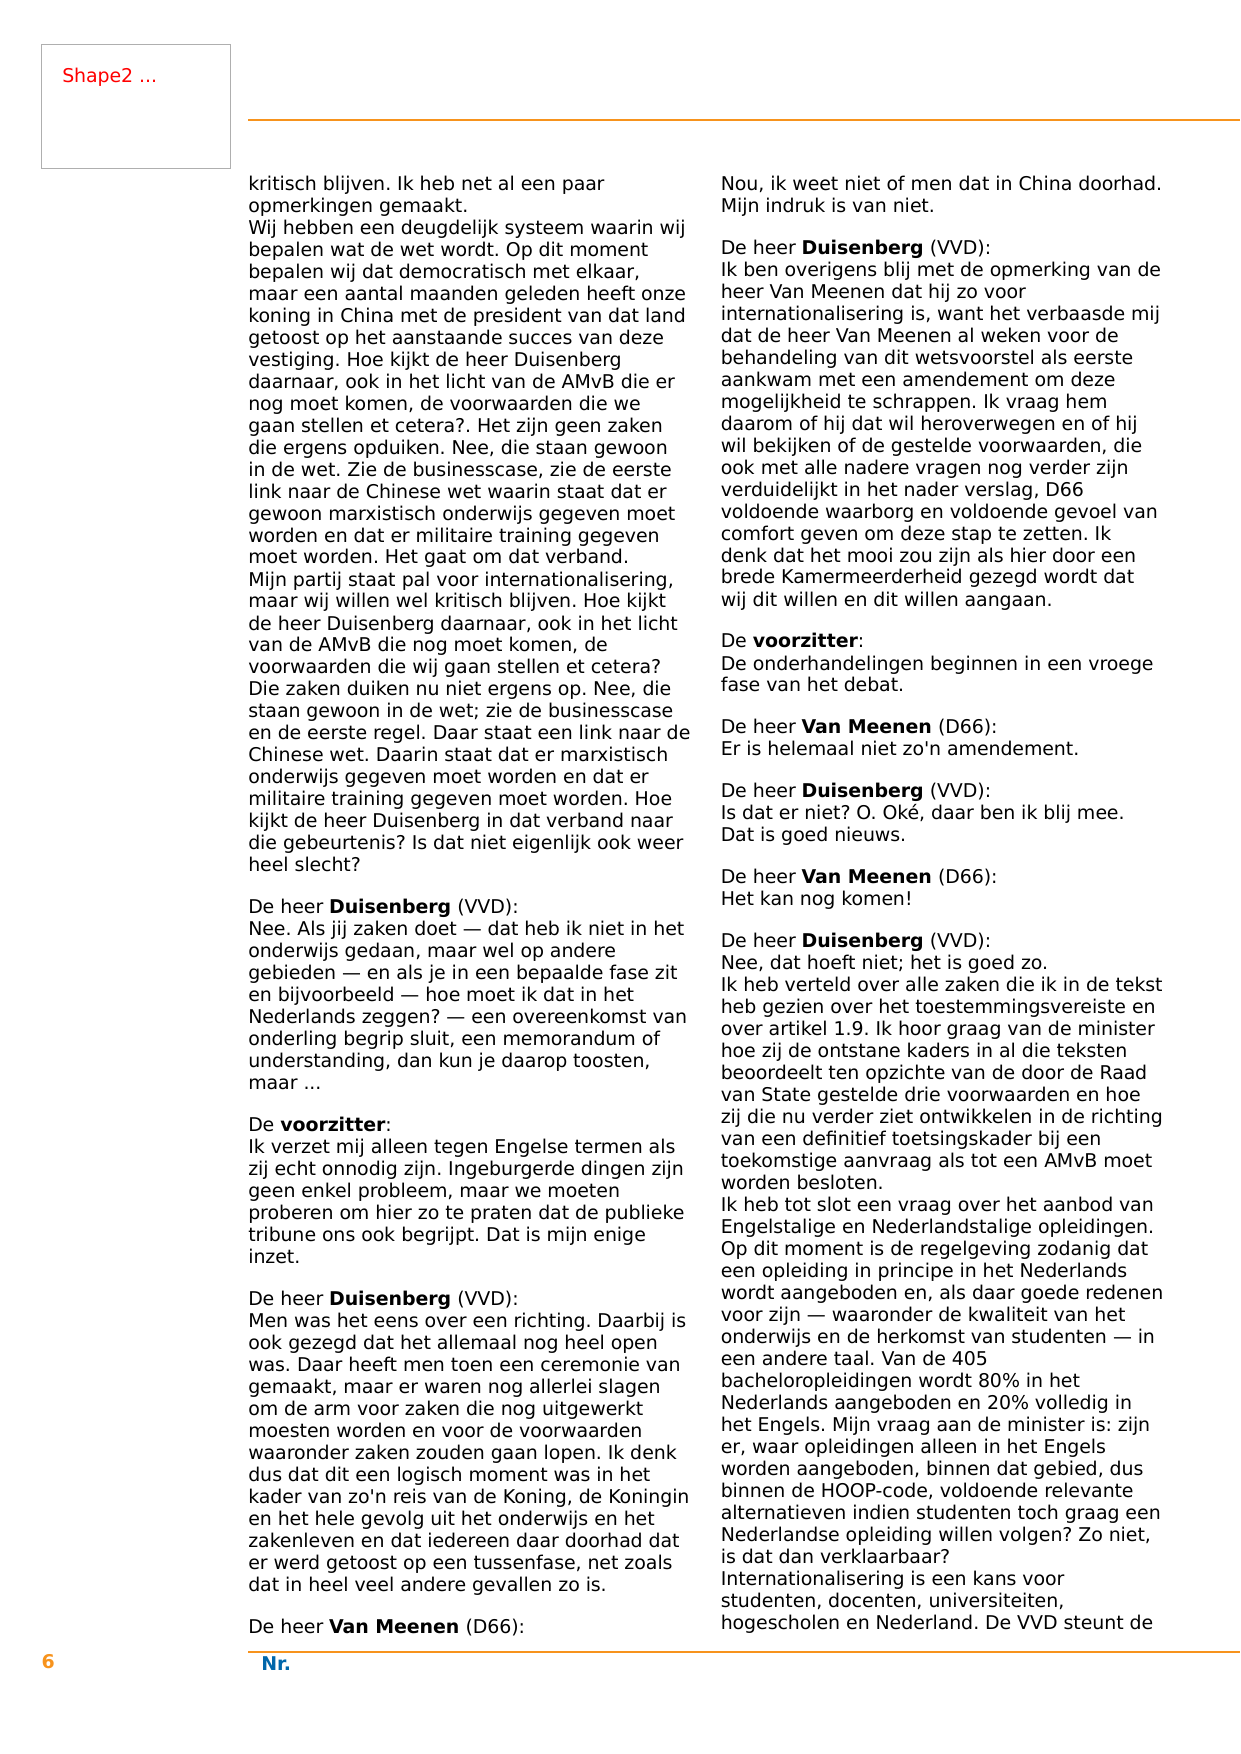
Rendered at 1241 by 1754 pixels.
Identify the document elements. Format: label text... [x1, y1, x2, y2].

text De heer Duisenberg (VVD): [248, 1288, 691, 1310]
text Ik ben overigens blij met de opmerking van de heer Van Meenen dat hij zo voor internationalisering is, want het verbaasde mij dat de heer Van Meenen al weken voor de behandeling van dit wetsvoorstel als eerste aankwam met een amendement om deze mogelijkheid te schrappen. Ik vraag hem daarom of hij dat wil heroverwegen en of hij wil bekijken of de gestelde voorwaarden, die ook met alle nadere vragen nog verder zijn verduidelijkt in het nader verslag, D66 voldoende waarborg en voldoende gevoel van comfort geven om deze stap te zetten. Ik denk dat het mooi zou zijn als hier door een brede Kamermeerderheid gezegd wordt dat wij dit willen en dit willen aangaan. [721, 259, 1163, 610]
text Er is helemaal niet zo'n amendement. [721, 738, 1163, 760]
text kritisch blijven. Ik heb net al een paar opmerkingen gemaakt. [248, 173, 691, 217]
text Men was het eens over een richting. Daarbij is ook gezegd dat het allemaal nog heel open was. Daar heeft men toen een ceremonie van gemaakt, maar er waren nog allerlei slagen om de arm voor zaken die nog uitgewerkt moesten worden en voor de voorwaarden waaronder zaken zouden gaan lopen. Ik denk dus dat dit een logisch moment was in het kader van zo'n reis van de Koning, de Koningin en het hele gevolg uit het onderwijs en het zakenleven en dat iedereen daar doorhad dat er werd getoost op een tussenfase, net zoals dat in heel veel andere gevallen zo is. [248, 1310, 691, 1596]
text Ik verzet mij alleen tegen Engelse termen als zij echt onnodig zijn. Ingeburgerde dingen zijn geen enkel probleem, maar we moeten proberen om hier zo te praten dat de publieke tribune ons ook begrijpt. Dat is mijn enige inzet. [248, 1136, 691, 1268]
text Ik heb tot slot een vraag over het aanbod van Engelstalige en Nederlandstalige opleidingen. Op dit moment is de regelgeving zodanig dat een opleiding in principe in het Nederlands wordt aangeboden en, als daar goede redenen voor zijn — waaronder de kwaliteit van het onderwijs en de herkomst van studenten — in een andere taal. Van de 405 bacheloropleidingen wordt 80% in het Nederlands aangeboden en 20% volledig in het Engels. Mijn vraag aan de minister is: zijn er, waar opleidingen alleen in het Engels worden aangeboden, binnen dat gebied, dus binnen de HOOP-code, voldoende relevante alternatieven indien studenten toch graag een Nederlandse opleiding willen volgen? Zo niet, is dat dan verklaarbaar? [721, 1194, 1163, 1568]
text De heer Van Meenen (D66): [248, 1616, 691, 1637]
text De heer Van Meenen (D66): [721, 866, 1163, 888]
text De heer Duisenberg (VVD): [721, 930, 1163, 952]
text De voorzitter: [721, 630, 1163, 652]
text Is dat er niet? O. Oké, daar ben ik blij mee. Dat is goed nieuws. [721, 802, 1163, 846]
text De onderhandelingen beginnen in een vroege fase van het debat. [721, 652, 1163, 696]
text De heer Duisenberg (VVD): [721, 780, 1163, 802]
text Wij hebben een deugdelijk systeem waarin wij bepalen wat de wet wordt. Op dit moment bepalen wij dat democratisch met elkaar, maar een aantal maanden geleden heeft onze koning in China met de president van dat land getoost op het aanstaande succes van deze vestiging. Hoe kijkt de heer Duisenberg daarnaar, ook in het licht van de AMvB die er nog moet komen, de voorwaarden die we gaan stellen et cetera?. Het zijn geen zaken die ergens opduiken. Nee, die staan gewoon in de wet. Zie de businesscase, zie de eerste link naar de Chinese wet waarin staat dat er gewoon marxistisch onderwijs gegeven moet worden en dat er militaire training gegeven moet worden. Het gaat om dat verband. [248, 217, 691, 568]
text Ik heb verteld over alle zaken die ik in de tekst heb gezien over het toestemmingsvereiste en over artikel 1.9. Ik hoor graag van de minister hoe zij de ontstane kaders in al die teksten beoordeelt ten opzichte van de door de Raad van State gestelde drie voorwaarden en hoe zij die nu verder ziet ontwikkelen in de richting van een definitief toetsingskader bij een toekomstige aanvraag als tot een AMvB moet worden besloten. [721, 974, 1163, 1194]
text Nee, dat hoeft niet; het is goed zo. [721, 952, 1163, 974]
text Internationalisering is een kans voor studenten, docenten, universiteiten, hogescholen en Nederland. De VVD steunt de [721, 1568, 1163, 1633]
text Nee. Als jij zaken doet — dat heb ik niet in het onderwijs gedaan, maar wel op andere gebieden — en als je in een bepaalde fase zit en bijvoorbeeld — hoe moet ik dat in het Nederlands zeggen? — een overeenkomst van onderling begrip sluit, een memorandum of understanding, dan kun je daarop toosten, maar ... [248, 918, 691, 1094]
text Mijn partij staat pal voor internationalisering, maar wij willen wel kritisch blijven. Hoe kijkt de heer Duisenberg daarnaar, ook in het licht van de AMvB die nog moet komen, de voorwaarden die wij gaan stellen et cetera? Die zaken duiken nu niet ergens op. Nee, die staan gewoon in de wet; zie de businesscase en de eerste regel. Daar staat een link naar de Chinese wet. Daarin staat dat er marxistisch onderwijs gegeven moet worden en dat er militaire training gegeven moet worden. Hoe kijkt de heer Duisenberg in dat verband naar die gebeurtenis? Is dat niet eigenlijk ook weer heel slecht? [248, 568, 691, 876]
text De heer Duisenberg (VVD): [721, 237, 1163, 259]
text De heer Van Meenen (D66): [721, 716, 1163, 738]
text De heer Duisenberg (VVD): [248, 896, 691, 918]
text Het kan nog komen! [721, 888, 1163, 910]
text De voorzitter: [248, 1114, 691, 1136]
text Nou, ik weet niet of men dat in China doorhad. Mijn indruk is van niet. [721, 173, 1163, 217]
